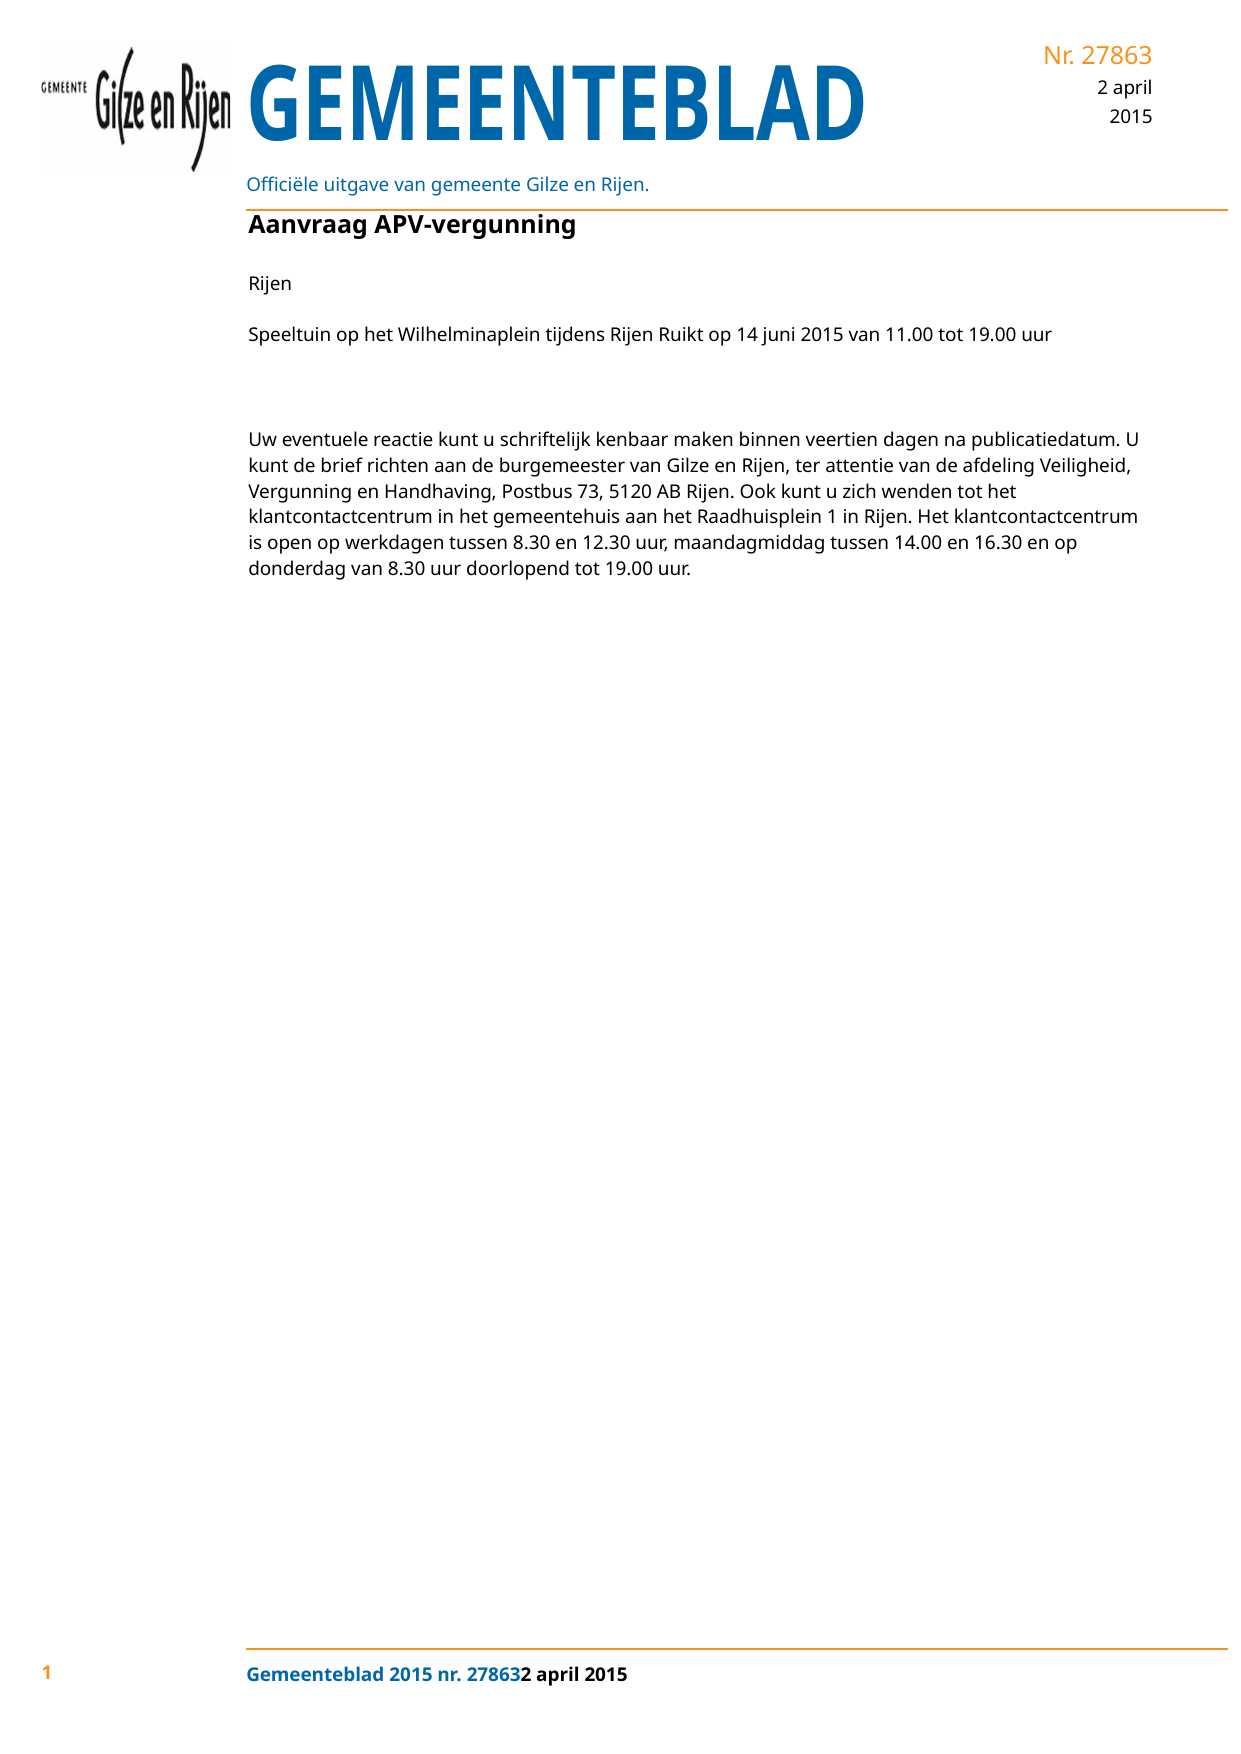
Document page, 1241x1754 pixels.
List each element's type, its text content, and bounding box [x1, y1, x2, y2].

text Uw eventuele reactie kunt u schriftelijk kenbaar maken binnen veertien dagen na publicatiedatum. U kunt de brief richten aan de burgemeester van Gilze en Rijen, ter attentie van de afdeling Veiligheid, Vergunning en Handhaving, Postbus 73, 5120 AB Rijen. Ook kunt u zich wenden tot het klantcontactcentrum in het gemeentehuis aan het Raadhuisplein 1 in Rijen. Het klantcontactcentrum is open op werkdagen tussen 8.30 en 12.30 uur, maandagmiddag tussen 14.00 en 16.30 en op donderdag van 8.30 uur doorlopend tot 19.00 uur. [248, 426, 1152, 581]
text Aanvraag APV-vergunning [248, 211, 1152, 241]
text Speeltuin op het Wilhelminaplein tijdens Rijen Ruikt op 14 juni 2015 van 11.00 tot 19.00 uur [248, 321, 1152, 346]
text Rijen [248, 270, 1152, 296]
picture [41, 47, 231, 172]
